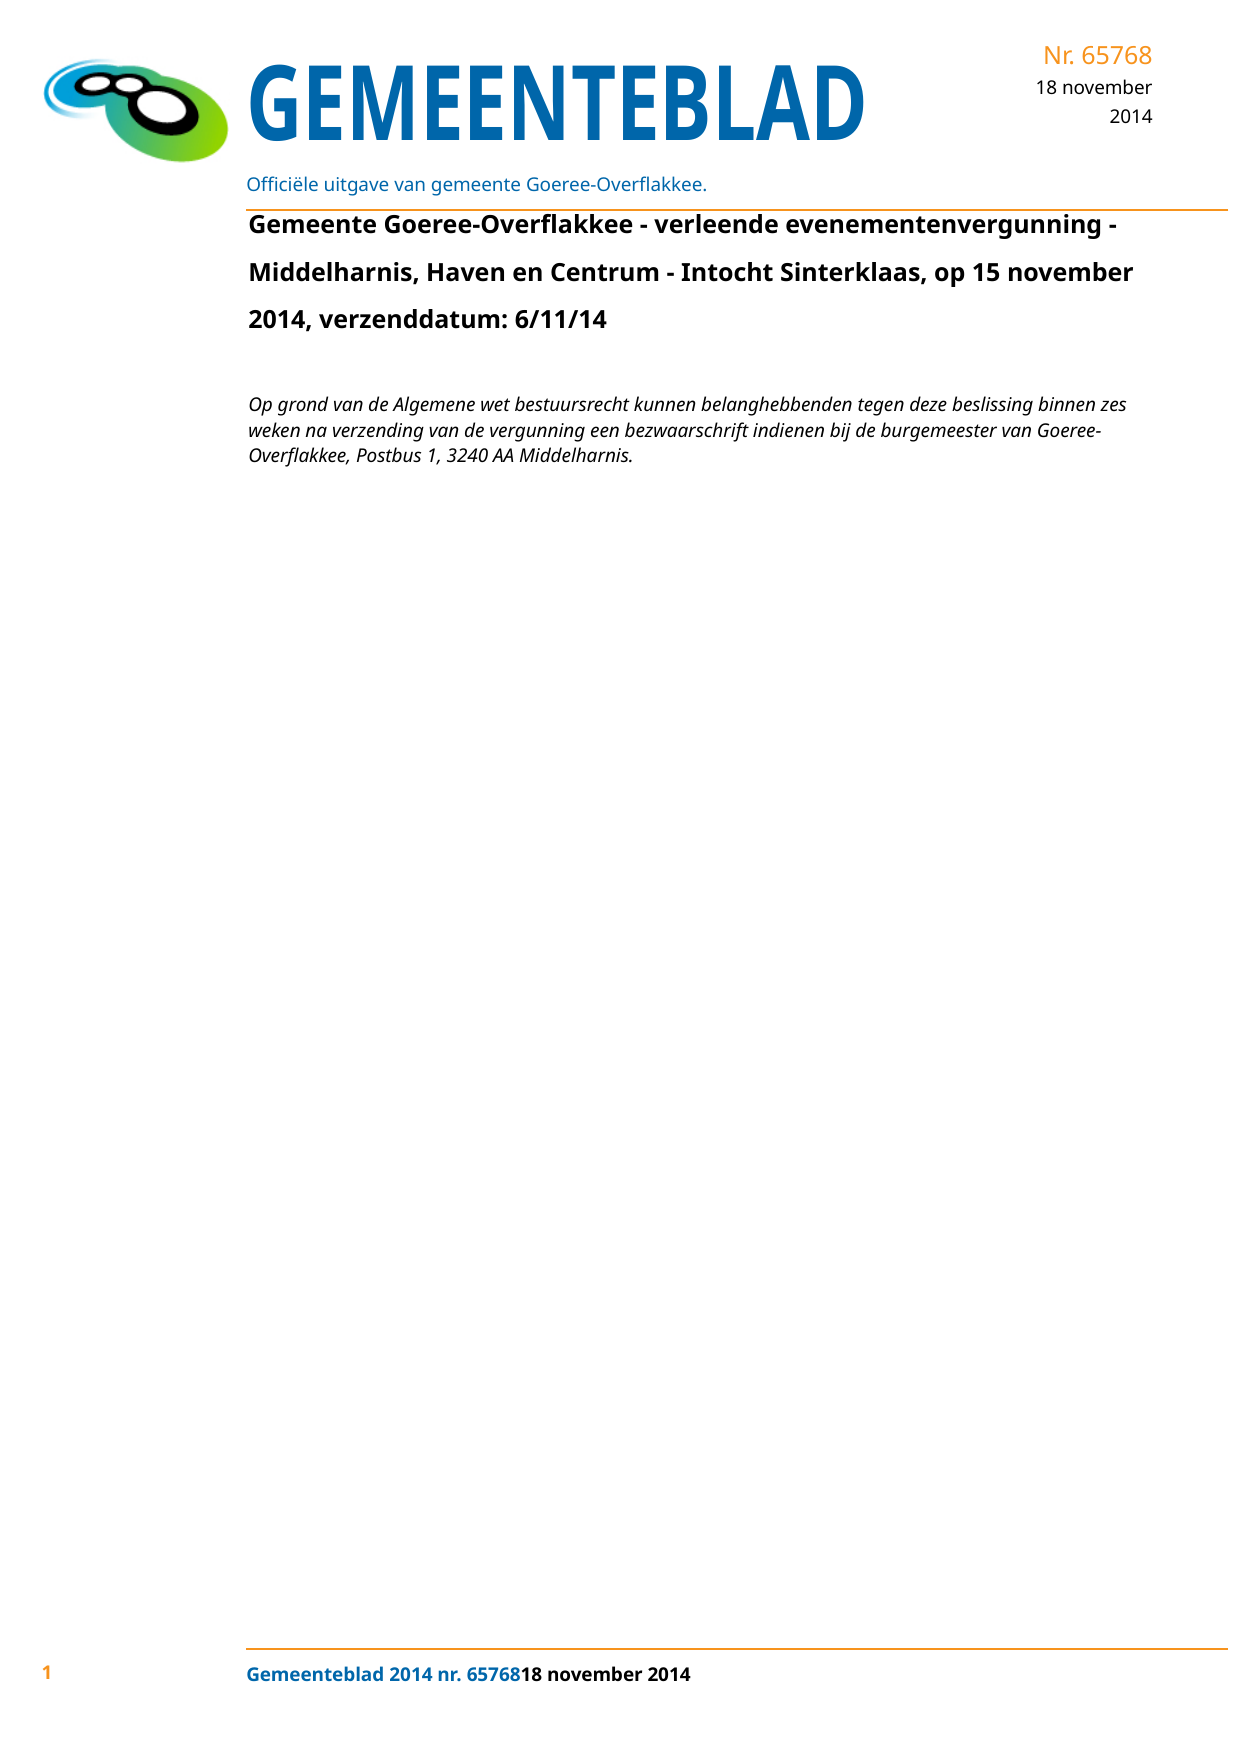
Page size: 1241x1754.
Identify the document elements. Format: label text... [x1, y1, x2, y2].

text Op grond van de Algemene wet bestuursrecht kunnen belanghebbenden tegen deze beslissing binnen zes weken na verzending van de vergunning een bezwaarschrift indienen bij de burgemeester van Goeree-Overflakkee, Postbus 1, 3240 AA Middelharnis. [248, 391, 1152, 468]
picture [41, 47, 231, 172]
text Gemeente Goeree-Overflakkee - verleende evenementenvergunning - Middelharnis, Haven en Centrum - Intocht Sinterklaas, op 15 november 2014, verzenddatum: 6/11/14 [248, 211, 1152, 336]
